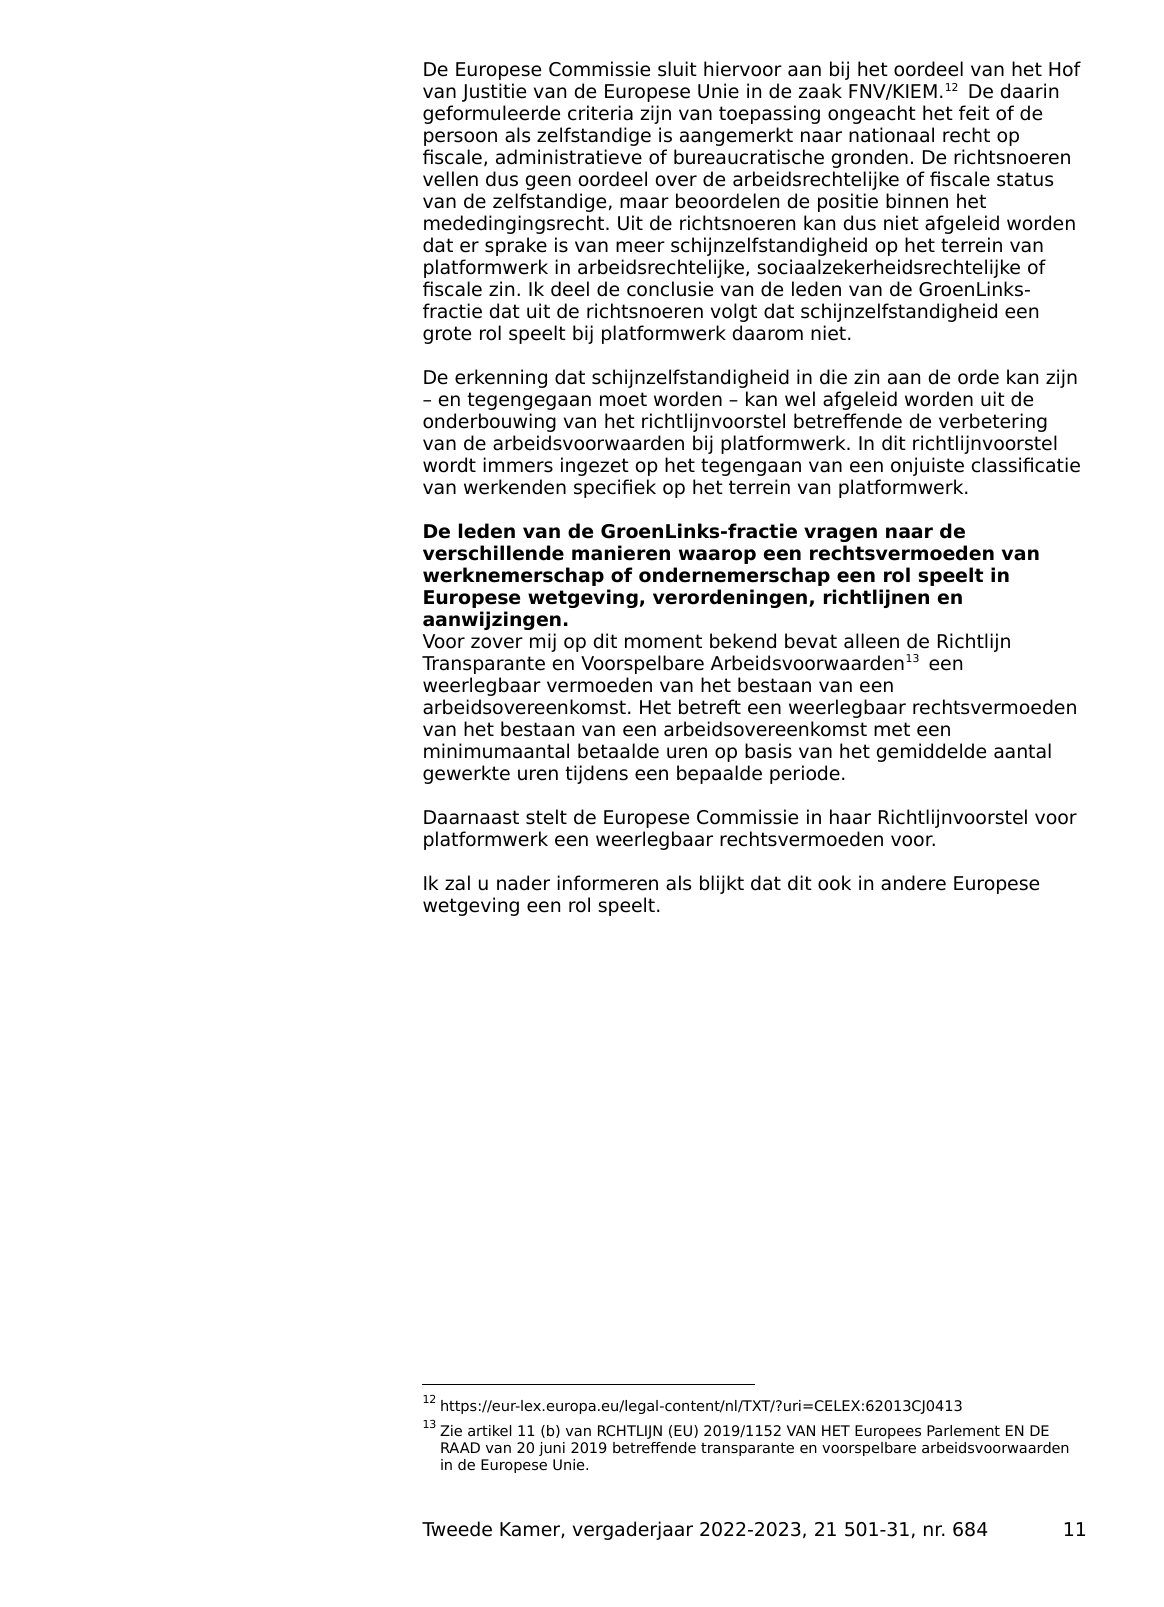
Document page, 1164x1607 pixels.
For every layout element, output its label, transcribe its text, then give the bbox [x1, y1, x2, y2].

text Zie artikel 11 (b) van RCHTLIJN (EU) 2019/1152 VAN HET Europees Parlement EN DE RAAD van 20 juni 2019 betreffende transparante en voorspelbare arbeidsvoorwaarden in de Europese Unie. [422, 1418, 1087, 1474]
text Daarnaast stelt de Europese Commissie in haar Richtlijnvoorstel voor platformwerk een weerlegbaar rechtsvermoeden voor. [422, 807, 1087, 851]
text Ik zal u nader informeren als blijkt dat dit ook in andere Europese wetgeving een rol speelt. [422, 873, 1087, 917]
text De leden van de GroenLinks-fractie vragen naar de verschillende manieren waarop een rechtsvermoeden van werknemerschap of ondernemerschap een rol speelt in Europese wetgeving, verordeningen, richtlijnen en aanwijzingen. [422, 521, 1087, 631]
text De erkenning dat schijnzelfstandigheid in die zin aan de orde kan zijn – en tegengegaan moet worden – kan wel afgeleid worden uit de onderbouwing van het richtlijnvoorstel betreffende de verbetering van de arbeidsvoorwaarden bij platformwerk. In dit richtlijnvoorstel wordt immers ingezet op het tegengaan van een onjuiste classificatie van werkenden specifiek op het terrein van platformwerk. [422, 367, 1087, 499]
text Voor zover mij op dit moment bekend bevat alleen de Richtlijn Transparante en Voorspelbare Arbeidsvoorwaarden een weerlegbaar vermoeden van het bestaan van een arbeidsovereenkomst. Het betreft een weerlegbaar rechtsvermoeden van het bestaan van een arbeidsovereenkomst met een minimumaantal betaalde uren op basis van het gemiddelde aantal gewerkte uren tijdens een bepaalde periode. [422, 631, 1087, 785]
text De Europese Commissie sluit hiervoor aan bij het oordeel van het Hof van Justitie van de Europese Unie in de zaak FNV/KIEM. De daarin geformuleerde criteria zijn van toepassing ongeacht het feit of de persoon als zelfstandige is aangemerkt naar nationaal recht op fiscale, administratieve of bureaucratische gronden. De richtsnoeren vellen dus geen oordeel over de arbeidsrechtelijke of fiscale status van de zelfstandige, maar beoordelen de positie binnen het mededingingsrecht. Uit de richtsnoeren kan dus niet afgeleid worden dat er sprake is van meer schijnzelfstandigheid op het terrein van platformwerk in arbeidsrechtelijke, sociaalzekerheidsrechtelijke of fiscale zin. Ik deel de conclusie van de leden van de GroenLinks-fractie dat uit de richtsnoeren volgt dat schijnzelfstandigheid een grote rol speelt bij platformwerk daarom niet. [422, 59, 1087, 345]
text https://eur-lex.europa.eu/legal-content/nl/TXT/?uri=CELEX:62013CJ0413 [422, 1393, 1087, 1416]
